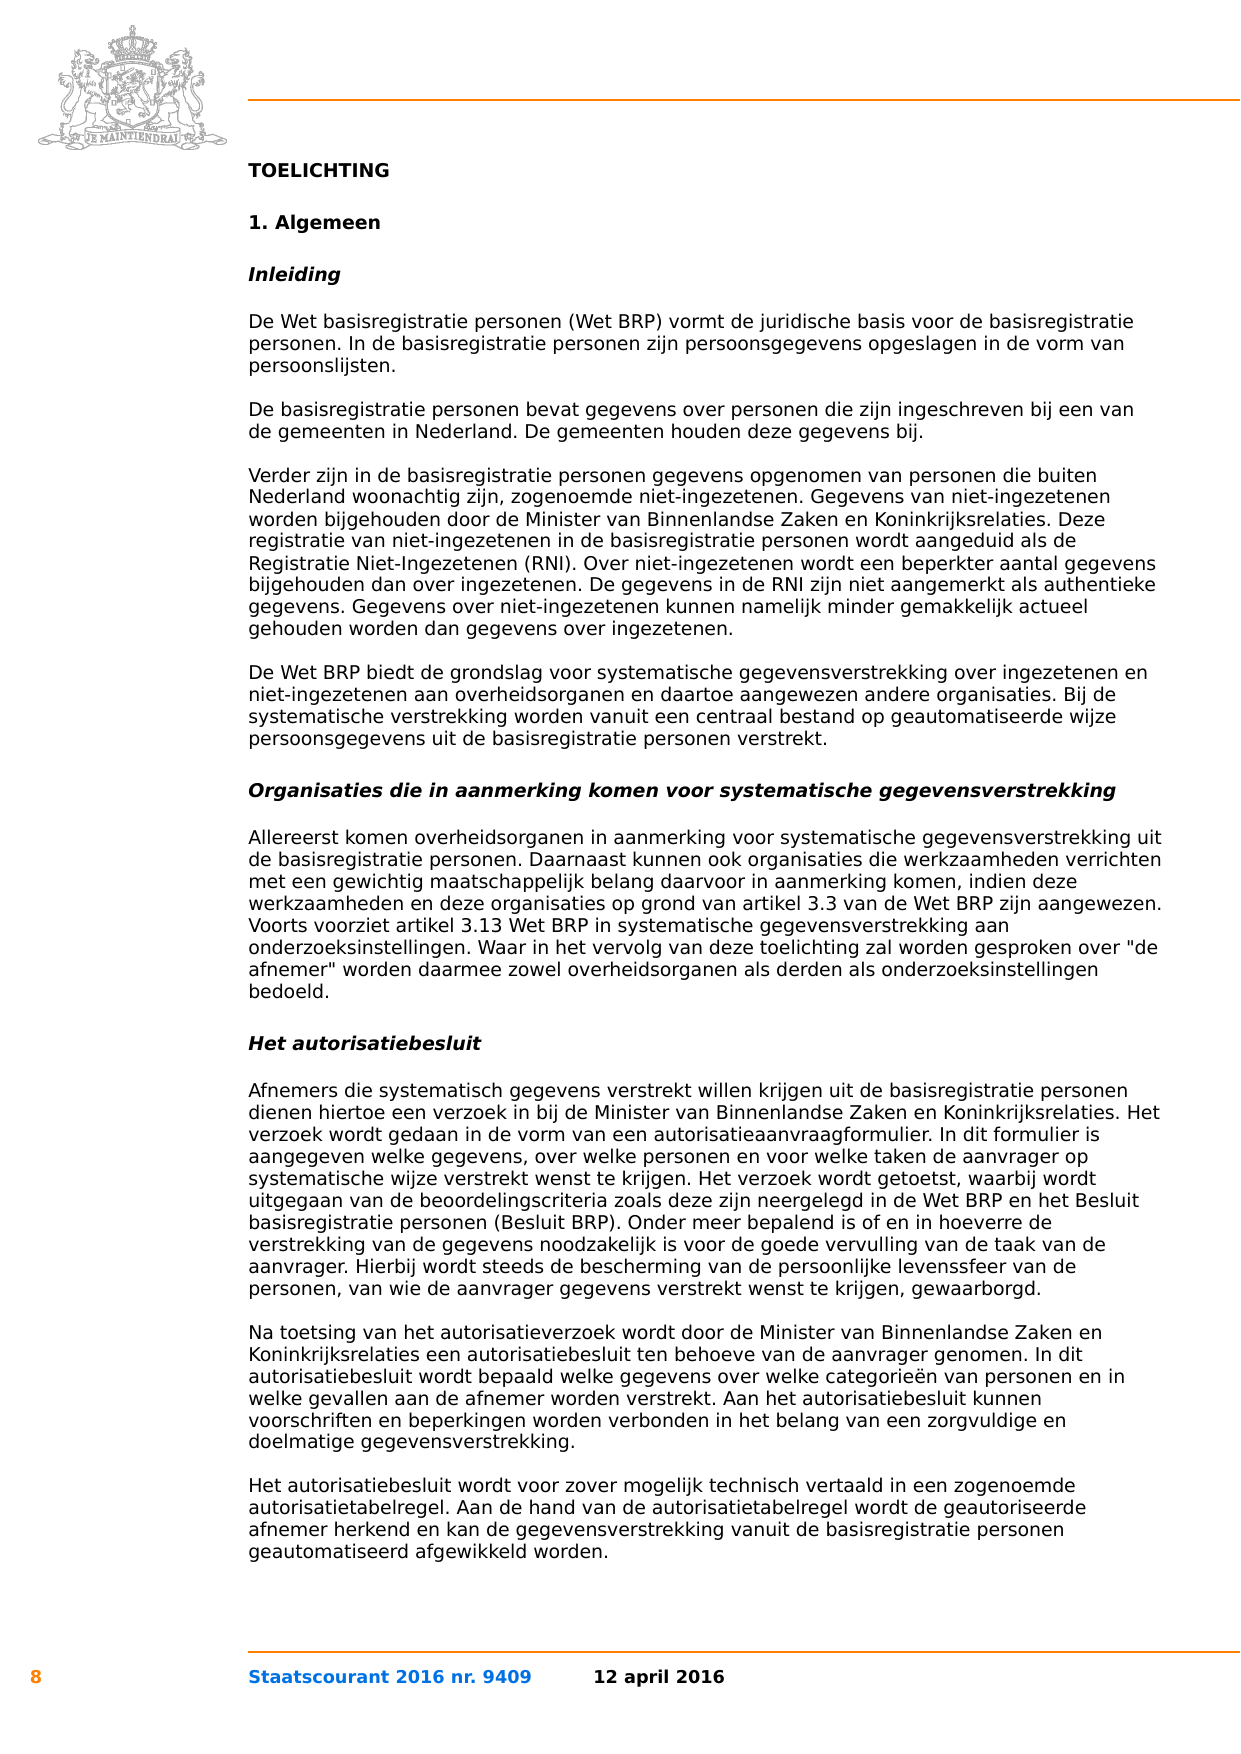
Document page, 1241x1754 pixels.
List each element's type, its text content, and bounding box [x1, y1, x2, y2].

text Het autorisatiebesluit wordt voor zover mogelijk technisch vertaald in een zogenoemde autorisatietabelregel. Aan de hand van de autorisatietabelregel wordt de geautoriseerde afnemer herkend en kan de gegevensverstrekking vanuit de basisregistratie personen geautomatiseerd afgewikkeld worden. [248, 1475, 1163, 1563]
text Afnemers die systematisch gegevens verstrekt willen krijgen uit de basisregistratie personen dienen hiertoe een verzoek in bij de Minister van Binnenlandse Zaken en Koninkrijksrelaties. Het verzoek wordt gedaan in de vorm van een autorisatieaanvraagformulier. In dit formulier is aangegeven welke gegevens, over welke personen en voor welke taken de aanvrager op systematische wijze verstrekt wenst te krijgen. Het verzoek wordt getoetst, waarbij wordt uitgegaan van de beoordelingscriteria zoals deze zijn neergelegd in de Wet BRP en het Besluit basisregistratie personen (Besluit BRP). Onder meer bepalend is of en in hoeverre de verstrekking van de gegevens noodzakelijk is voor de goede vervulling van de taak van de aanvrager. Hierbij wordt steeds de bescherming van de persoonlijke levenssfeer van de personen, van wie de aanvrager gegevens verstrekt wenst te krijgen, gewaarborgd. [248, 1080, 1163, 1300]
subtitle 1. Algemeen [248, 212, 1163, 234]
subtitle Organisaties die in aanmerking komen voor systematische gegevensverstrekking [248, 780, 1163, 802]
text De basisregistratie personen bevat gegevens over personen die zijn ingeschreven bij een van de gemeenten in Nederland. De gemeenten houden deze gegevens bij. [248, 399, 1163, 443]
picture [38, 25, 227, 150]
text Verder zijn in de basisregistratie personen gegevens opgenomen van personen die buiten Nederland woonachtig zijn, zogenoemde niet-ingezetenen. Gegevens van niet-ingezetenen worden bijgehouden door de Minister van Binnenlandse Zaken en Koninkrijksrelaties. Deze registratie van niet-ingezetenen in de basisregistratie personen wordt aangeduid als de Registratie Niet-Ingezetenen (RNI). Over niet-ingezetenen wordt een beperkter aantal gegevens bijgehouden dan over ingezetenen. De gegevens in de RNI zijn niet aangemerkt als authentieke gegevens. Gegevens over niet-ingezetenen kunnen namelijk minder gemakkelijk actueel gehouden worden dan gegevens over ingezetenen. [248, 464, 1163, 640]
text De Wet BRP biedt de grondslag voor systematische gegevensverstrekking over ingezetenen en niet-ingezetenen aan overheidsorganen en daartoe aangewezen andere organisaties. Bij de systematische verstrekking worden vanuit een centraal bestand op geautomatiseerde wijze persoonsgegevens uit de basisregistratie personen verstrekt. [248, 662, 1163, 750]
text Na toetsing van het autorisatieverzoek wordt door de Minister van Binnenlandse Zaken en Koninkrijksrelaties een autorisatiebesluit ten behoeve van de aanvrager genomen. In dit autorisatiebesluit wordt bepaald welke gegevens over welke categorieën van personen en in welke gevallen aan de afnemer worden verstrekt. Aan het autorisatiebesluit kunnen voorschriften en beperkingen worden verbonden in het belang van een zorgvuldige en doelmatige gegevensverstrekking. [248, 1322, 1163, 1453]
subtitle TOELICHTING [248, 160, 1163, 182]
text De Wet basisregistratie personen (Wet BRP) vormt de juridische basis voor de basisregistratie personen. In de basisregistratie personen zijn persoonsgegevens opgeslagen in de vorm van persoonslijsten. [248, 311, 1163, 377]
subtitle Het autorisatiebesluit [248, 1033, 1163, 1055]
subtitle Inleiding [248, 264, 1163, 286]
text Allereerst komen overheidsorganen in aanmerking voor systematische gegevensverstrekking uit de basisregistratie personen. Daarnaast kunnen ook organisaties die werkzaamheden verrichten met een gewichtig maatschappelijk belang daarvoor in aanmerking komen, indien deze werkzaamheden en deze organisaties op grond van artikel 3.3 van de Wet BRP zijn aangewezen. Voorts voorziet artikel 3.13 Wet BRP in systematische gegevensverstrekking aan onderzoeksinstellingen. Waar in het vervolg van deze toelichting zal worden gesproken over "de afnemer" worden daarmee zowel overheidsorganen als derden als onderzoeksinstellingen bedoeld. [248, 827, 1163, 1003]
